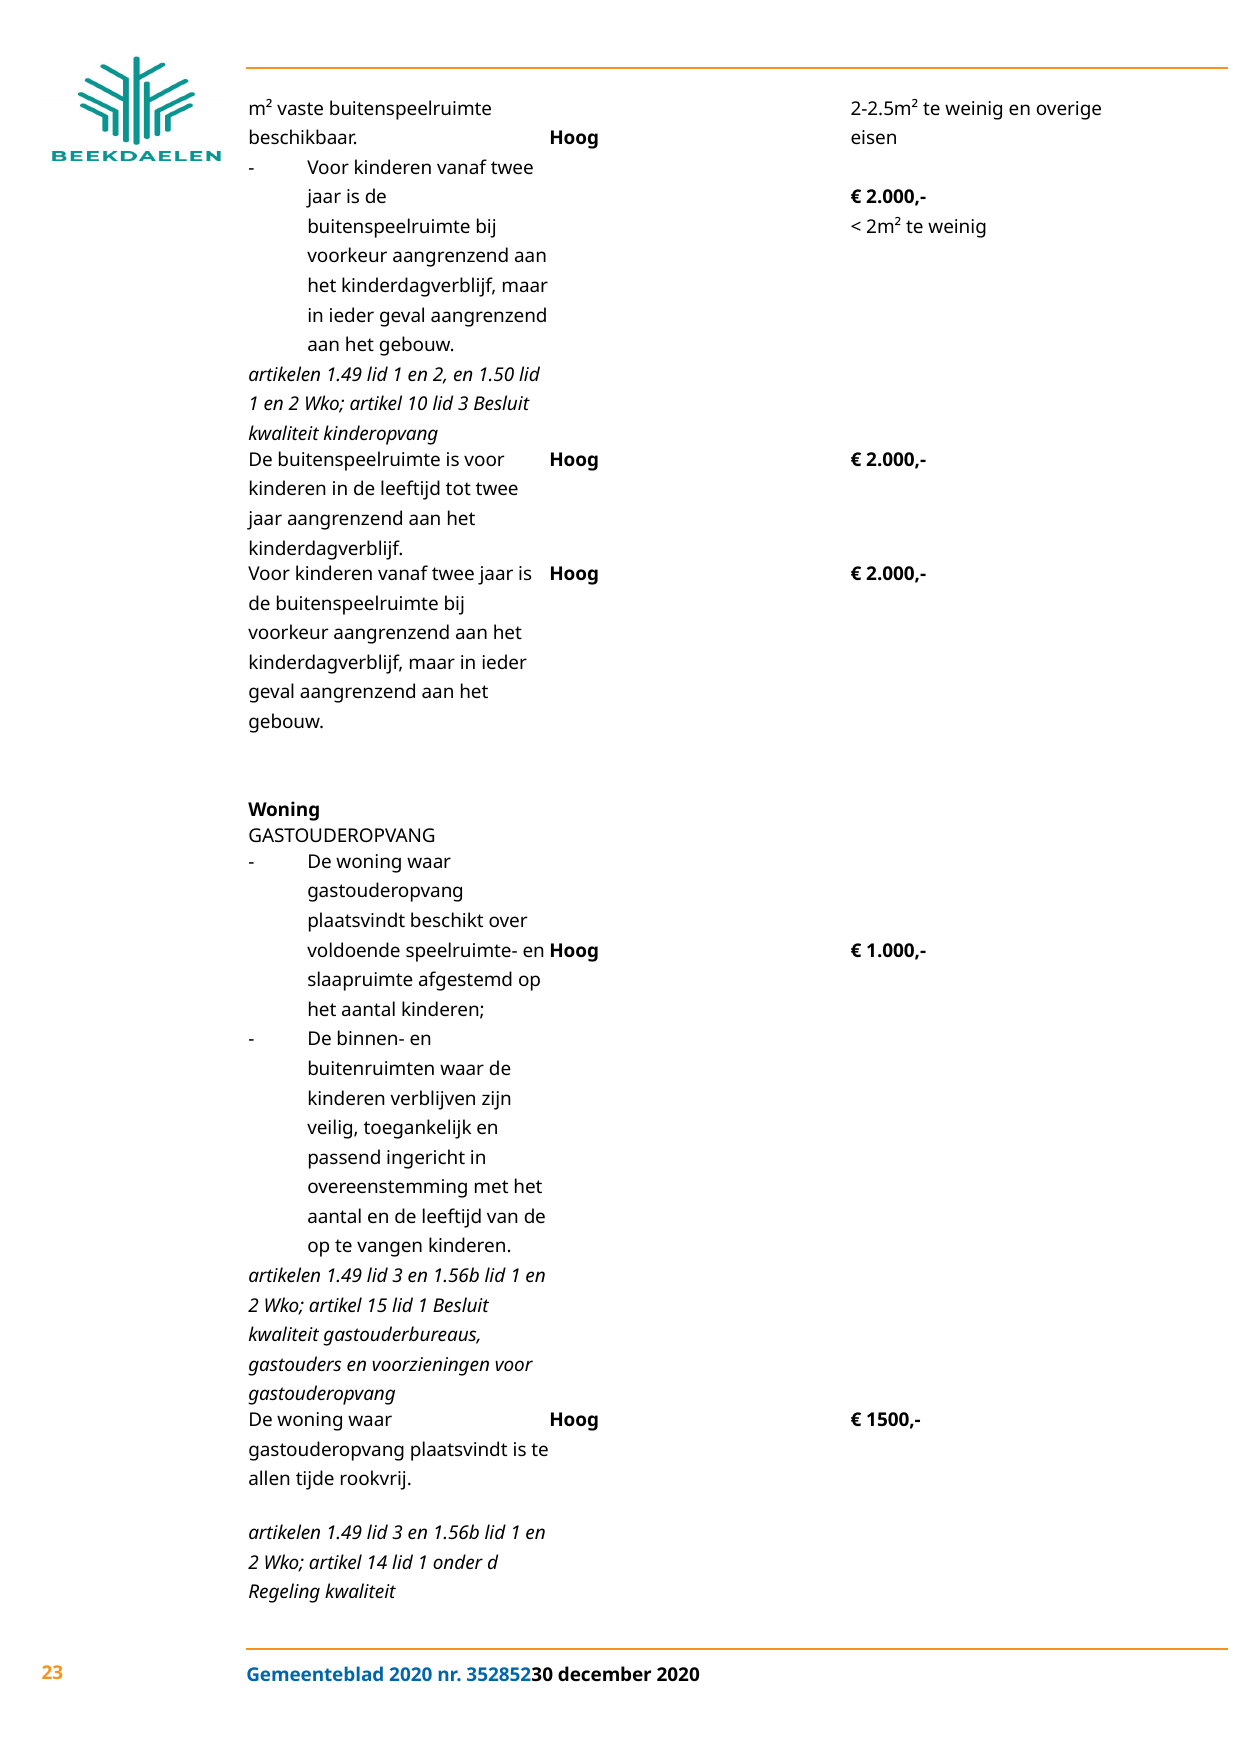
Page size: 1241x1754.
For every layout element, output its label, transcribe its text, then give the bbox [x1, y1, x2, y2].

table_cell De buitenspeelruimte is voor kinderen in de leeftijd tot twee jaar aangrenzend aan het kinderdagverblijf. [248, 446, 549, 560]
table_header m² vaste buitenspeelruimte beschikbaar. Voor kinderen vanaf twee jaar is de buitenspeelruimte bij voorkeur aangrenzend aan het kinderdagverblijf, maar in ieder geval aangrenzend aan het gebouw. artikelen 1.49 lid 1 en 2, en 1.50 lid 1 en 2 Wko; artikel 10 lid 3 Besluit kwaliteit kinderopvang [248, 95, 549, 446]
table_cell Hoog [549, 446, 850, 560]
table_cell € 2.000,- [850, 446, 1152, 560]
table_cell De woning waar gastouderopvang plaatsvindt is te allen tijde rookvrij. artikelen 1.49 lid 3 en 1.56b lid 1 en 2 Wko; artikel 14 lid 1 onder d Regeling kwaliteit [248, 1406, 549, 1604]
table_cell € 2.000,- [850, 560, 1152, 734]
table_header Hoog [549, 95, 850, 446]
table_cell € 1.000,- [850, 848, 1152, 1406]
picture [41, 47, 231, 172]
table_cell GASTOUDEROPVANG [248, 822, 1152, 848]
table_cell Hoog [549, 848, 850, 1406]
table_header Woning [248, 797, 1152, 822]
table_cell Hoog [549, 560, 850, 734]
table_cell Hoog [549, 1406, 850, 1604]
table_cell € 1500,- [850, 1406, 1152, 1604]
table_cell Voor kinderen vanaf twee jaar is de buitenspeelruimte bij voorkeur aangrenzend aan het kinderdagverblijf, maar in ieder geval aangrenzend aan het gebouw. [248, 560, 549, 734]
table_header 2-2.5m² te weinig en overige eisen € 2.000,- < 2m² te weinig [850, 95, 1152, 446]
table_cell De woning waar gastouderopvang plaatsvindt beschikt over voldoende speelruimte- en slaapruimte afgestemd op het aantal kinderen; De binnen- en buitenruimten waar de kinderen verblijven zijn veilig, toegankelijk en passend ingericht in overeenstemming met het aantal en de leeftijd van de op te vangen kinderen. artikelen 1.49 lid 3 en 1.56b lid 1 en 2 Wko; artikel 15 lid 1 Besluit kwaliteit gastouderbureaus, gastouders en voorzieningen voor gastouderopvang [248, 848, 549, 1406]
